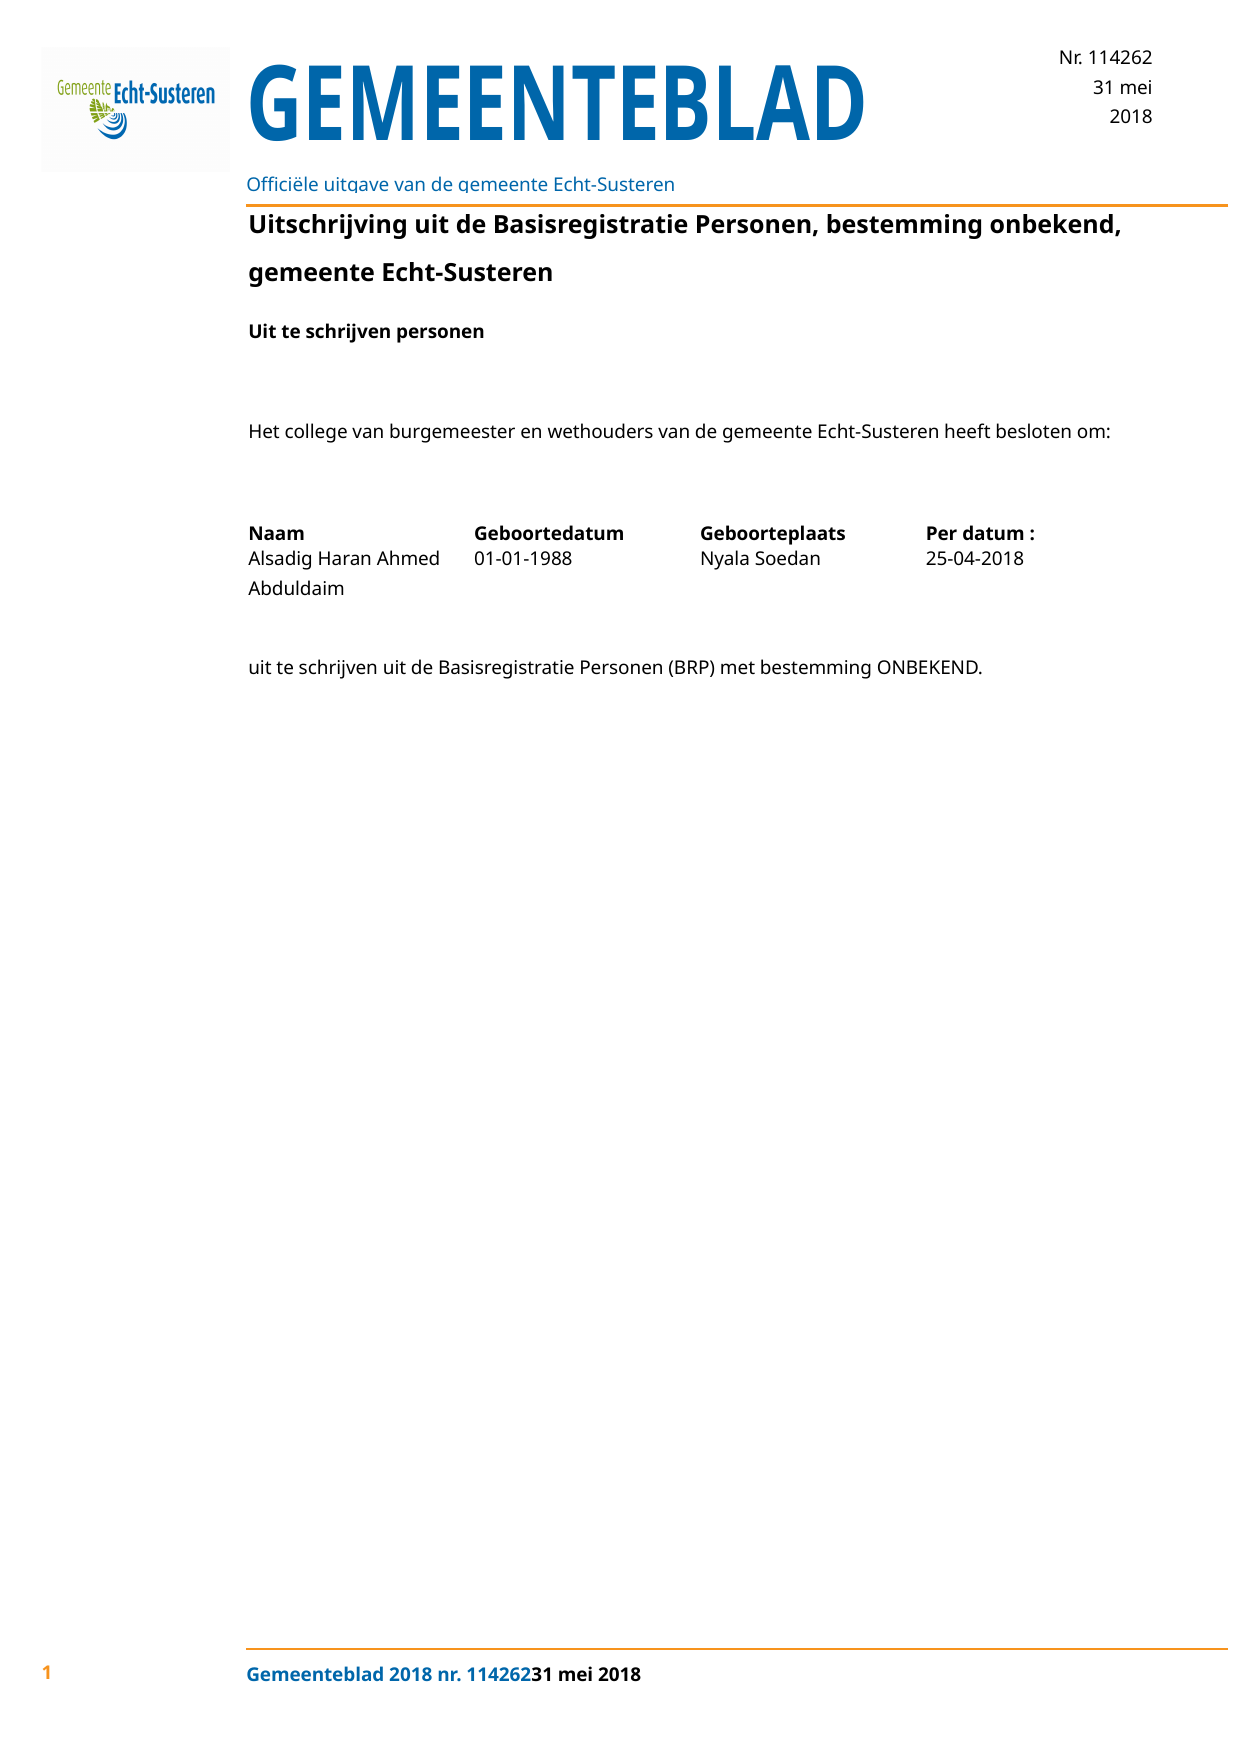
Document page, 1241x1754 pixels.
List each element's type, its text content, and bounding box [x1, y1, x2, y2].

table_cell 01-01-1988 [474, 545, 700, 601]
text uit te schrijven uit de Basisregistratie Personen (BRP) met bestemming ONBEKEND. [248, 654, 1152, 680]
table_cell Nyala Soedan [700, 545, 926, 601]
text Het college van burgemeester en wethouders van de gemeente Echt-Susteren heeft besloten om: [248, 419, 1152, 444]
table_cell Alsadig Haran Ahmed Abduldaim [248, 545, 474, 601]
table_header Naam [248, 520, 474, 545]
picture [41, 47, 231, 172]
table_header Per datum : [926, 520, 1152, 545]
table_header Geboorteplaats [700, 520, 926, 545]
table_header Geboortedatum [474, 520, 700, 545]
text Uit te schrijven personen [248, 318, 1152, 344]
table_cell 25-04-2018 [926, 545, 1152, 601]
text Uitschrijving uit de Basisregistratie Personen, bestemming onbekend, gemeente Echt-Susteren [248, 207, 1152, 288]
